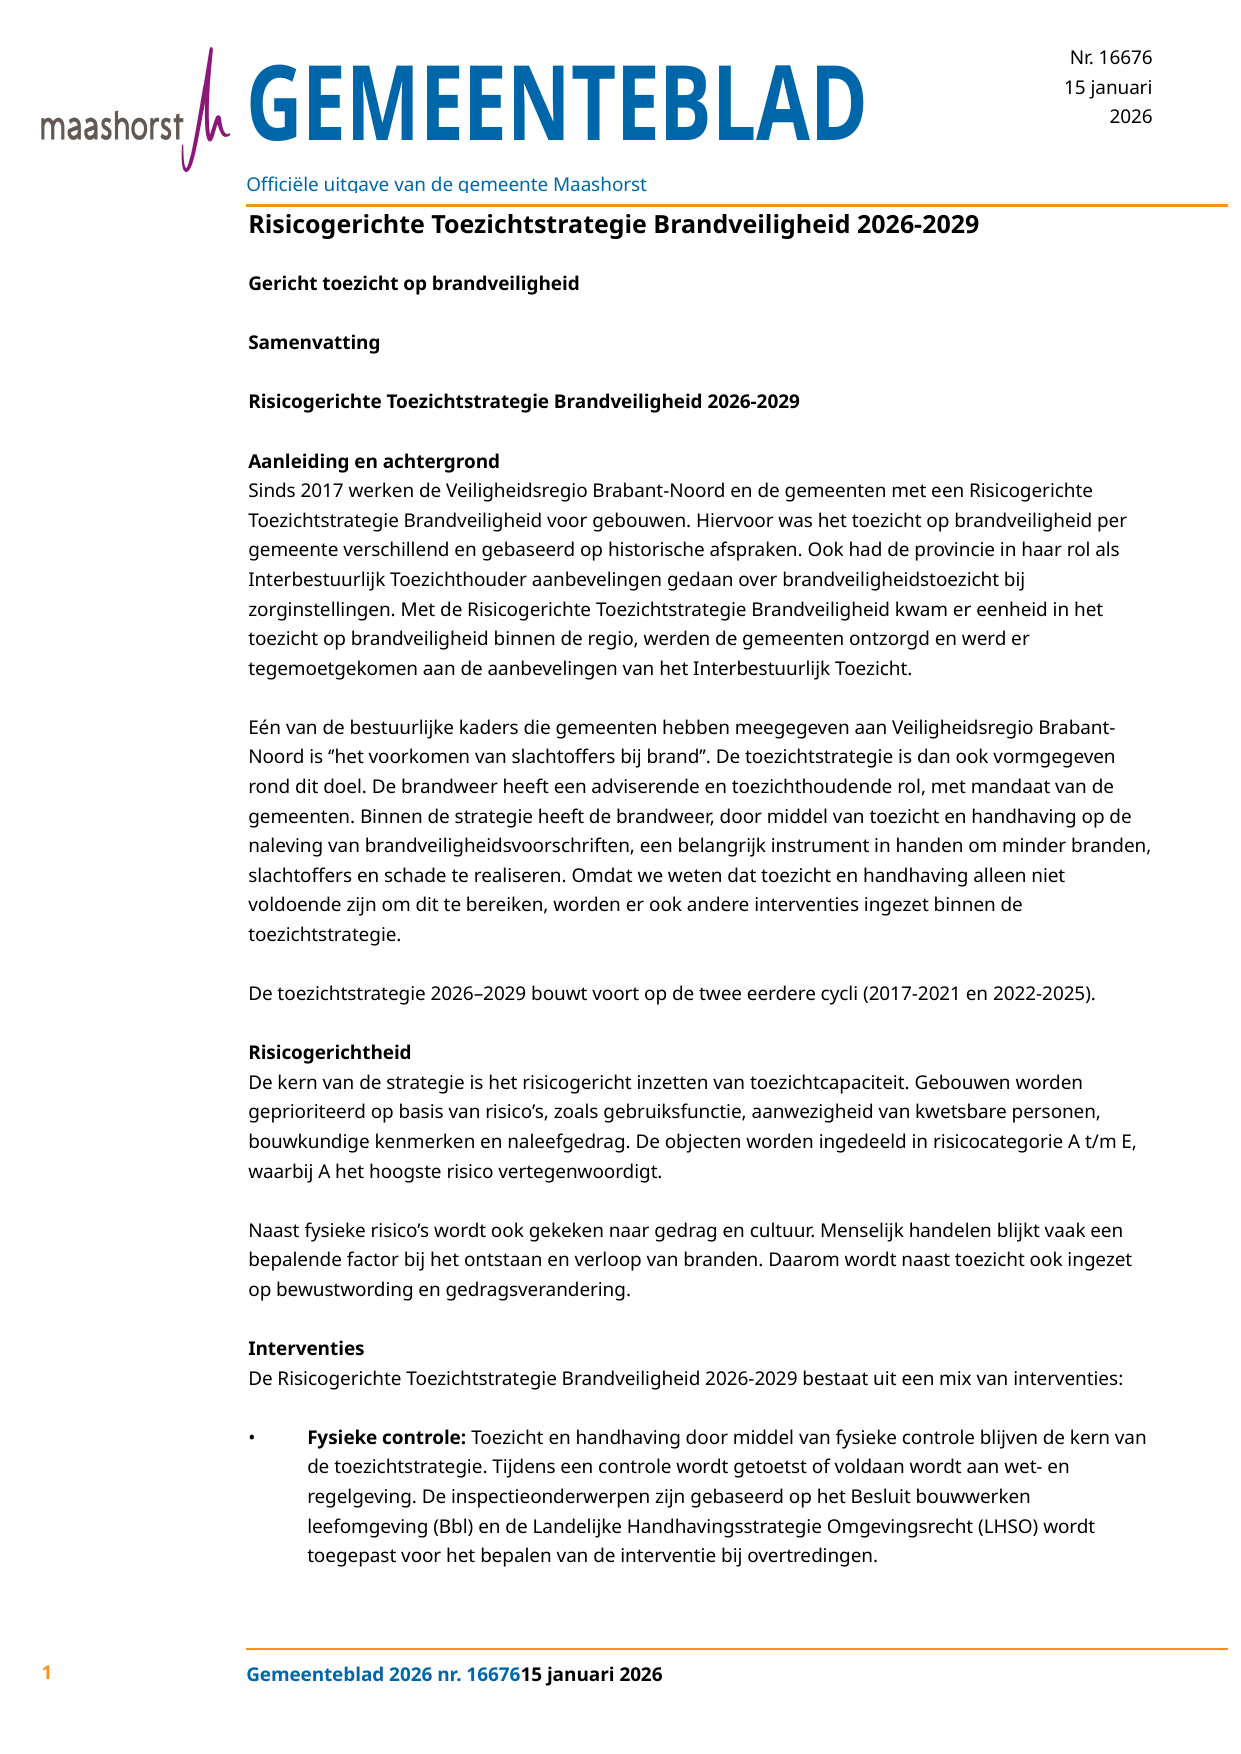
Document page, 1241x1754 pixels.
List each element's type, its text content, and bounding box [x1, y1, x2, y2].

text Risicogerichte Toezichtstrategie Brandveiligheid 2026-2029 [248, 389, 1152, 414]
text Risicogerichte Toezichtstrategie Brandveiligheid 2026-2029 [248, 207, 1152, 241]
list Fysieke controle: Toezicht en handhaving door middel van fysieke controle blijven de kern van de toezichtstrategie. Tijdens een controle wordt getoetst of voldaan wordt aan wet- en regelgeving. De inspectieonderwerpen zijn gebaseerd op het Besluit bouwwerken leefomgeving (Bbl) en de Landelijke Handhavingsstrategie Omgevingsrecht (LHSO) wordt toegepast voor het bepalen van de interventie bij overtredingen. [248, 1424, 1152, 1568]
text De toezichtstrategie 2026–2029 bouwt voort op de twee eerdere cycli (2017-2021 en 2022-2025). [248, 980, 1152, 1006]
text Eén van de bestuurlijke kaders die gemeenten hebben meegegeven aan Veiligheidsregio Brabant-Noord is ‘’het voorkomen van slachtoffers bij brand’’. De toezichtstrategie is dan ook vormgegeven rond dit doel. De brandweer heeft een adviserende en toezichthoudende rol, met mandaat van de gemeenten. Binnen de strategie heeft de brandweer, door middel van toezicht en handhaving op de naleving van brandveiligheidsvoorschriften, een belangrijk instrument in handen om minder branden, slachtoffers en schade te realiseren. Omdat we weten dat toezicht en handhaving alleen niet voldoende zijn om dit te bereiken, worden er ook andere interventies ingezet binnen de toezichtstrategie. [248, 714, 1152, 947]
picture [41, 47, 231, 172]
text Sinds 2017 werken de Veiligheidsregio Brabant-Noord en de gemeenten met een Risicogerichte Toezichtstrategie Brandveiligheid voor gebouwen. Hiervoor was het toezicht op brandveiligheid per gemeente verschillend en gebaseerd op historische afspraken. Ook had de provincie in haar rol als Interbestuurlijk Toezichthouder aanbevelingen gedaan over brandveiligheidstoezicht bij zorginstellingen. Met de Risicogerichte Toezichtstrategie Brandveiligheid kwam er eenheid in het toezicht op brandveiligheid binnen de regio, werden de gemeenten ontzorgd en werd er tegemoetgekomen aan de aanbevelingen van het Interbestuurlijk Toezicht. [248, 477, 1152, 681]
text De Risicogerichte Toezichtstrategie Brandveiligheid 2026-2029 bestaat uit een mix van interventies: [248, 1365, 1152, 1391]
text Risicogerichtheid [248, 1039, 1152, 1065]
text De kern van de strategie is het risicogericht inzetten van toezichtcapaciteit. Gebouwen worden geprioriteerd op basis van risico’s, zoals gebruiksfunctie, aanwezigheid van kwetsbare personen, bouwkundige kenmerken en naleefgedrag. De objecten worden ingedeeld in risicocategorie A t/m E, waarbij A het hoogste risico vertegenwoordigt. [248, 1069, 1152, 1183]
text Gericht toezicht op brandveiligheid [248, 270, 1152, 296]
text Samenvatting [248, 329, 1152, 355]
text Interventies [248, 1335, 1152, 1361]
text Aanleiding en achtergrond [248, 448, 1152, 473]
text Naast fysieke risico’s wordt ook gekeken naar gedrag en cultuur. Menselijk handelen blijkt vaak een bepalende factor bij het ontstaan en verloop van branden. Daarom wordt naast toezicht ook ingezet op bewustwording en gedragsverandering. [248, 1217, 1152, 1302]
